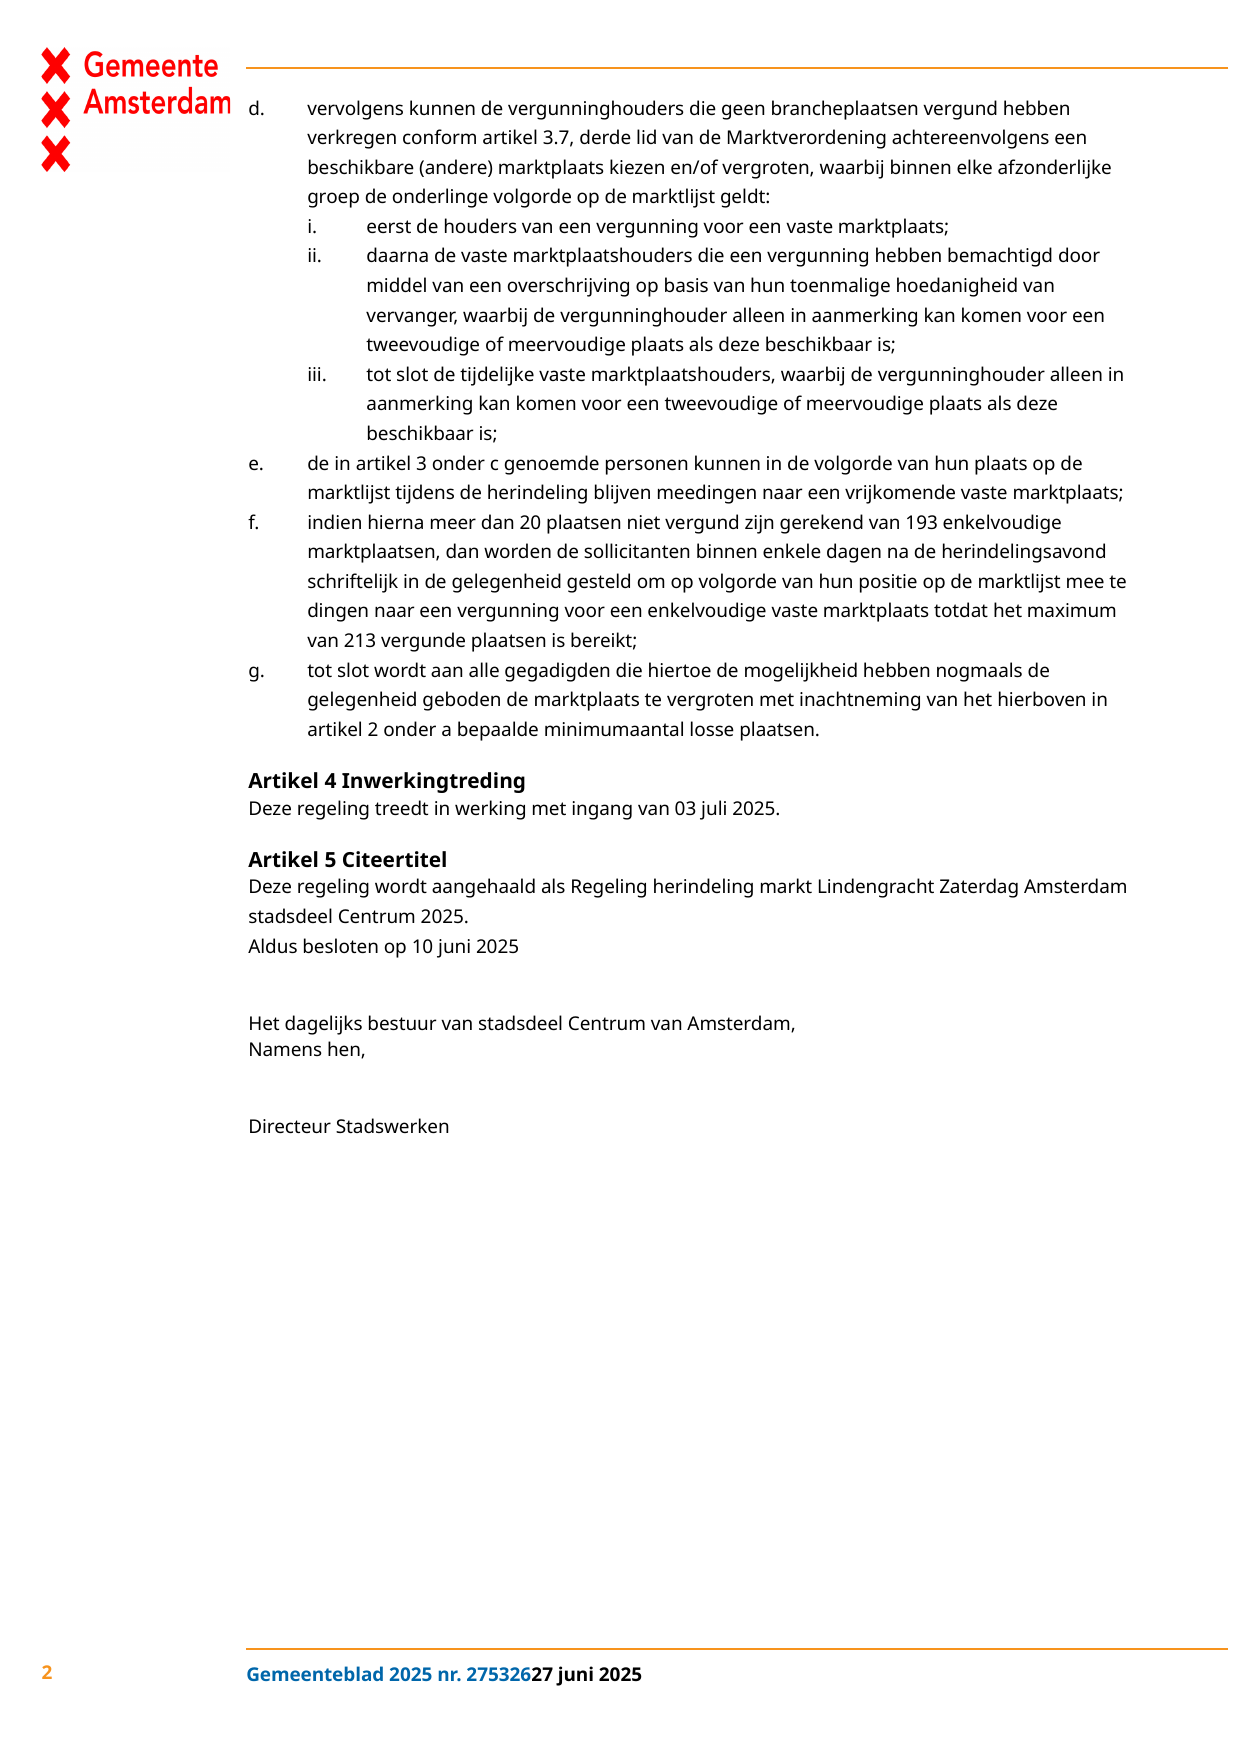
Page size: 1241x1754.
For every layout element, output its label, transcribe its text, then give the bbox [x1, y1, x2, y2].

list tot slot de tijdelijke vaste marktplaatshouders, waarbij de vergunninghouder alleen in aanmerking kan komen voor een tweevoudige of meervoudige plaats als deze beschikbaar is; [307, 361, 1152, 446]
text Deze regeling treedt in werking met ingang van 03 juli 2025. [248, 795, 1152, 821]
picture [41, 47, 231, 172]
list tot slot wordt aan alle gegadigden die hiertoe de mogelijkheid hebben nogmaals de gelegenheid geboden de marktplaats te vergroten met inachtneming van het hierboven in artikel 2 onder a bepaalde minimumaantal losse plaatsen. [248, 657, 1152, 742]
text Aldus besloten op 10 juni 2025 [248, 933, 1152, 959]
list daarna de vaste marktplaatshouders die een vergunning hebben bemachtigd door middel van een overschrijving op basis van hun toenmalige hoedanigheid van vervanger, waarbij de vergunninghouder alleen in aanmerking kan komen voor een tweevoudige of meervoudige plaats als deze beschikbaar is; [307, 243, 1152, 357]
list vervolgens kunnen de vergunninghouders die geen brancheplaatsen vergund hebben verkregen conform artikel 3.7, derde lid van de Marktverordening achtereenvolgens een beschikbare (andere) marktplaats kiezen en/of vergroten, waarbij binnen elke afzonderlijke groep de onderlinge volgorde op de marktlijst geldt: [248, 95, 1152, 209]
text Artikel 5 Citeertitel [248, 845, 1152, 874]
text Namens hen, [248, 1036, 1152, 1062]
list de in artikel 3 onder c genoemde personen kunnen in de volgorde van hun plaats op de marktlijst tijdens de herindeling blijven meedingen naar een vrijkomende vaste marktplaats; [248, 450, 1152, 505]
text Artikel 4 Inwerkingtreding [248, 766, 1152, 795]
list indien hierna meer dan 20 plaatsen niet vergund zijn gerekend van 193 enkelvoudige marktplaatsen, dan worden de sollicitanten binnen enkele dagen na de herindelingsavond schriftelijk in de gelegenheid gesteld om op volgorde van hun positie op de marktlijst mee te dingen naar een vergunning voor een enkelvoudige vaste marktplaats totdat het maximum van 213 vergunde plaatsen is bereikt; [248, 509, 1152, 653]
text Directeur Stadswerken [248, 1113, 1152, 1139]
text Het dagelijks bestuur van stadsdeel Centrum van Amsterdam, [248, 1010, 1152, 1036]
text Deze regeling wordt aangehaald als Regeling herindeling markt Lindengracht Zaterdag Amsterdam stadsdeel Centrum 2025. [248, 874, 1152, 929]
list eerst de houders van een vergunning voor een vaste marktplaats; [307, 213, 1152, 239]
